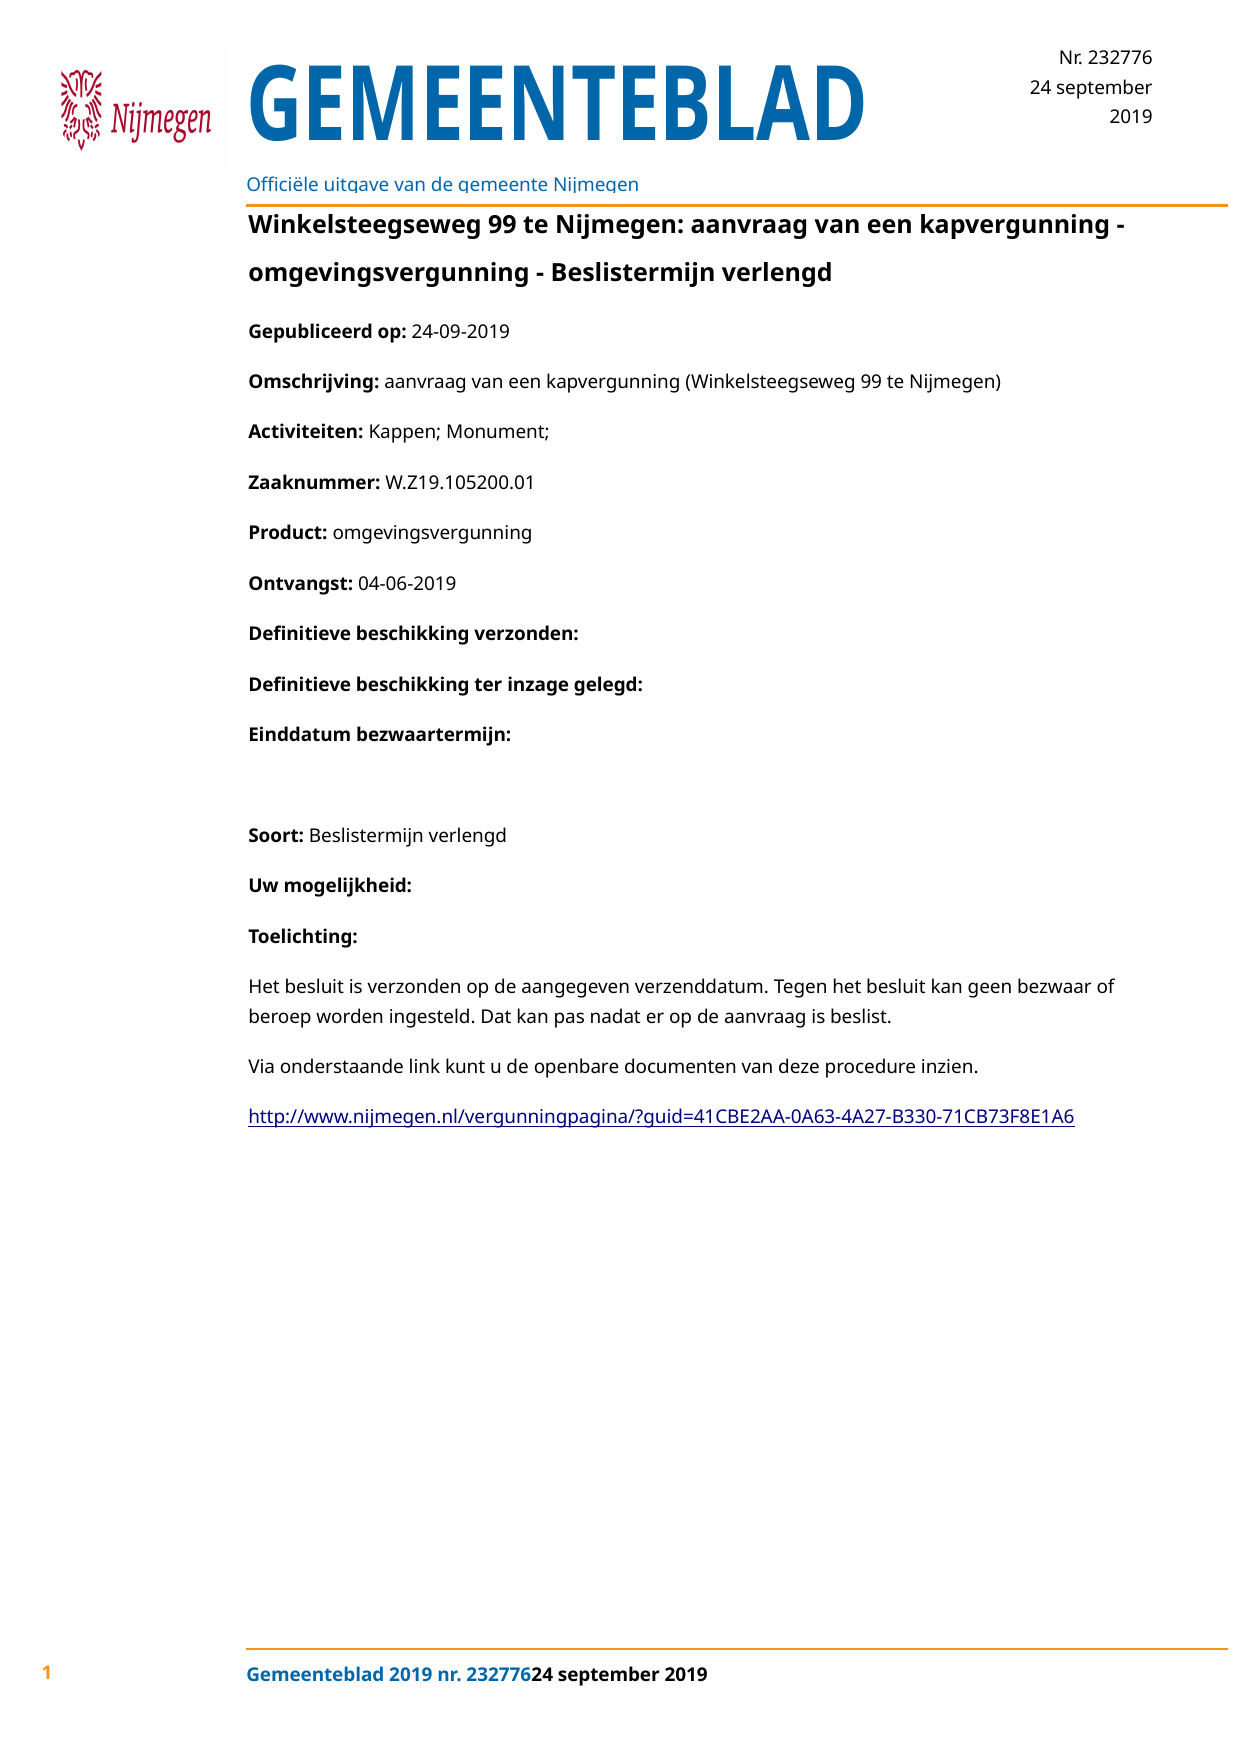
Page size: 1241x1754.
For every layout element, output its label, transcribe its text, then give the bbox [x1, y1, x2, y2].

text Ontvangst: 04-06-2019 [248, 570, 1152, 596]
text Activiteiten: Kappen; Monument; [248, 419, 1152, 444]
text Product: omgevingsvergunning [248, 519, 1152, 545]
text http://www.nijmegen.nl/vergunningpagina/?guid=41CBE2AA-0A63-4A27-B330-71CB73F8E1A6 [248, 1104, 1152, 1129]
text Einddatum bezwaartermijn: [248, 721, 1152, 747]
picture [41, 47, 231, 172]
text Via onderstaande link kunt u de openbare documenten van deze procedure inzien. [248, 1053, 1152, 1079]
text Soort: Beslistermijn verlengd [248, 822, 1152, 848]
text Zaaknummer: W.Z19.105200.01 [248, 469, 1152, 495]
text Winkelsteegseweg 99 te Nijmegen: aanvraag van een kapvergunning - omgevingsvergunning - Beslistermijn verlengd [248, 207, 1152, 288]
text Omschrijving: aanvraag van een kapvergunning (Winkelsteegseweg 99 te Nijmegen) [248, 368, 1152, 394]
text Het besluit is verzonden op de aangegeven verzenddatum. Tegen het besluit kan geen bezwaar of beroep worden ingesteld. Dat kan pas nadat er op de aanvraag is beslist. [248, 973, 1152, 1029]
text Definitieve beschikking ter inzage gelegd: [248, 671, 1152, 697]
text Gepubliceerd op: 24-09-2019 [248, 318, 1152, 344]
text Toelichting: [248, 923, 1152, 949]
text Definitieve beschikking verzonden: [248, 620, 1152, 646]
text Uw mogelijkheid: [248, 872, 1152, 898]
